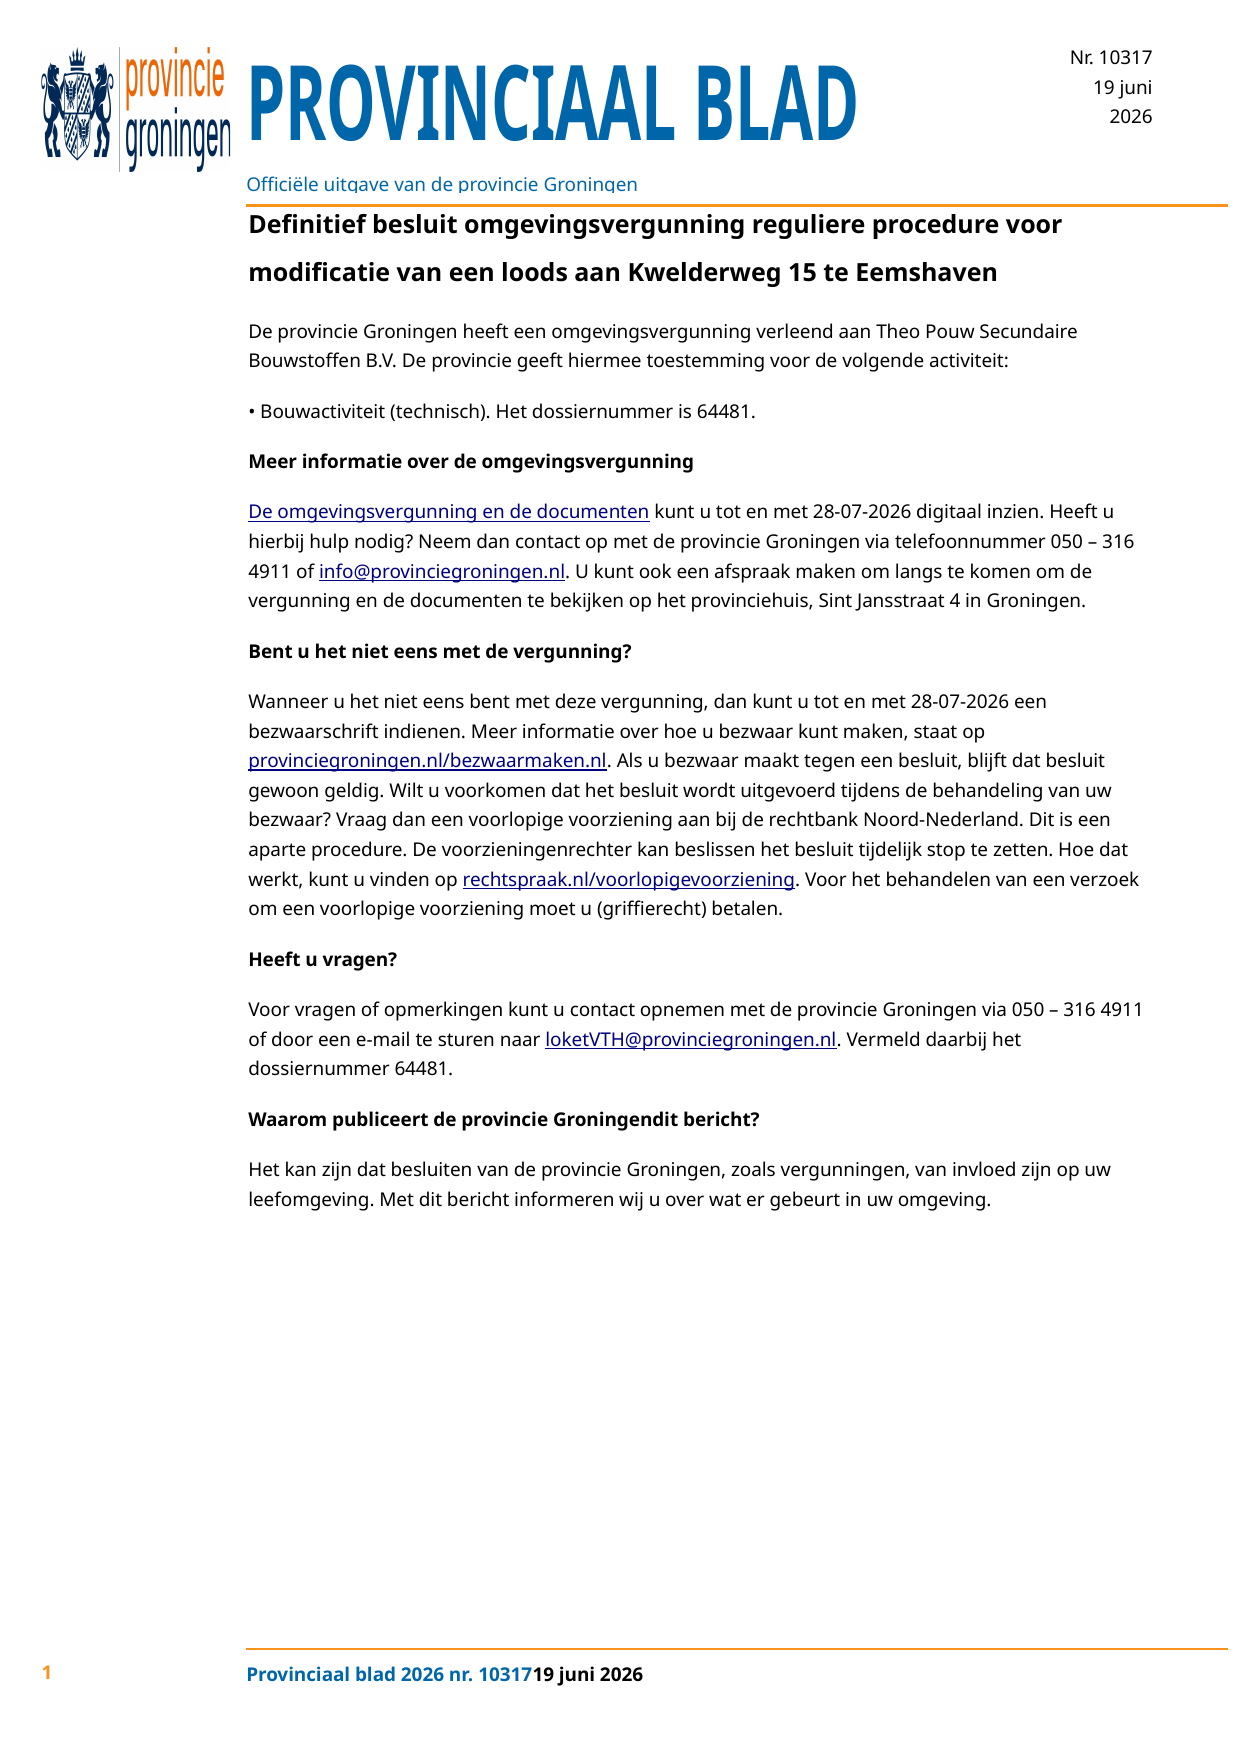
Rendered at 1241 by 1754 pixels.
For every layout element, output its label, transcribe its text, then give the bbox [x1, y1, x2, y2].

text Waarom publiceert de provincie Groningendit bericht? [248, 1106, 1152, 1132]
text Meer informatie over de omgevingsvergunning [248, 448, 1152, 474]
text Heeft u vragen? [248, 946, 1152, 972]
text Definitief besluit omgevingsvergunning reguliere procedure voor modificatie van een loods aan Kwelderweg 15 te Eemshaven [248, 207, 1152, 288]
text Voor vragen of opmerkingen kunt u contact opnemen met de provincie Groningen via 050 – 316 4911 of door een e-mail te sturen naar loketVTH@provinciegroningen.nl. Vermeld daarbij het dossiernummer 64481. [248, 996, 1152, 1081]
text Bent u het niet eens met de vergunning? [248, 638, 1152, 664]
text Wanneer u het niet eens bent met deze vergunning, dan kunt u tot en met 28-07-2026 een bezwaarschrift indienen. Meer informatie over hoe u bezwaar kunt maken, staat op provinciegroningen.nl/bezwaarmaken.nl. Als u bezwaar maakt tegen een besluit, blijft dat besluit gewoon geldig. Wilt u voorkomen dat het besluit wordt uitgevoerd tijdens de behandeling van uw bezwaar? Vraag dan een voorlopige voorziening aan bij de rechtbank Noord-Nederland. Dit is een aparte procedure. De voorzieningenrechter kan beslissen het besluit tijdelijk stop te zetten. Hoe dat werkt, kunt u vinden op rechtspraak.nl/voorlopigevoorziening. Voor het behandelen van een verzoek om een voorlopige voorziening moet u (griffierecht) betalen. [248, 688, 1152, 921]
picture [41, 47, 231, 172]
text Het kan zijn dat besluiten van de provincie Groningen, zoals vergunningen, van invloed zijn op uw leefomgeving. Met dit bericht informeren wij u over wat er gebeurt in uw omgeving. [248, 1156, 1152, 1212]
text De provincie Groningen heeft een omgevingsvergunning verleend aan Theo Pouw Secundaire Bouwstoffen B.V. De provincie geeft hiermee toestemming voor de volgende activiteit: [248, 318, 1152, 373]
text De omgevingsvergunning en de documenten kunt u tot en met 28-07-2026 digitaal inzien. Heeft u hierbij hulp nodig? Neem dan contact op met de provincie Groningen via telefoonnummer 050 – 316 4911 of info@provinciegroningen.nl. U kunt ook een afspraak maken om langs te komen om de vergunning en de documenten te bekijken op het provinciehuis, Sint Jansstraat 4 in Groningen. [248, 499, 1152, 613]
text • Bouwactiviteit (technisch). Het dossiernummer is 64481. [248, 398, 1152, 424]
